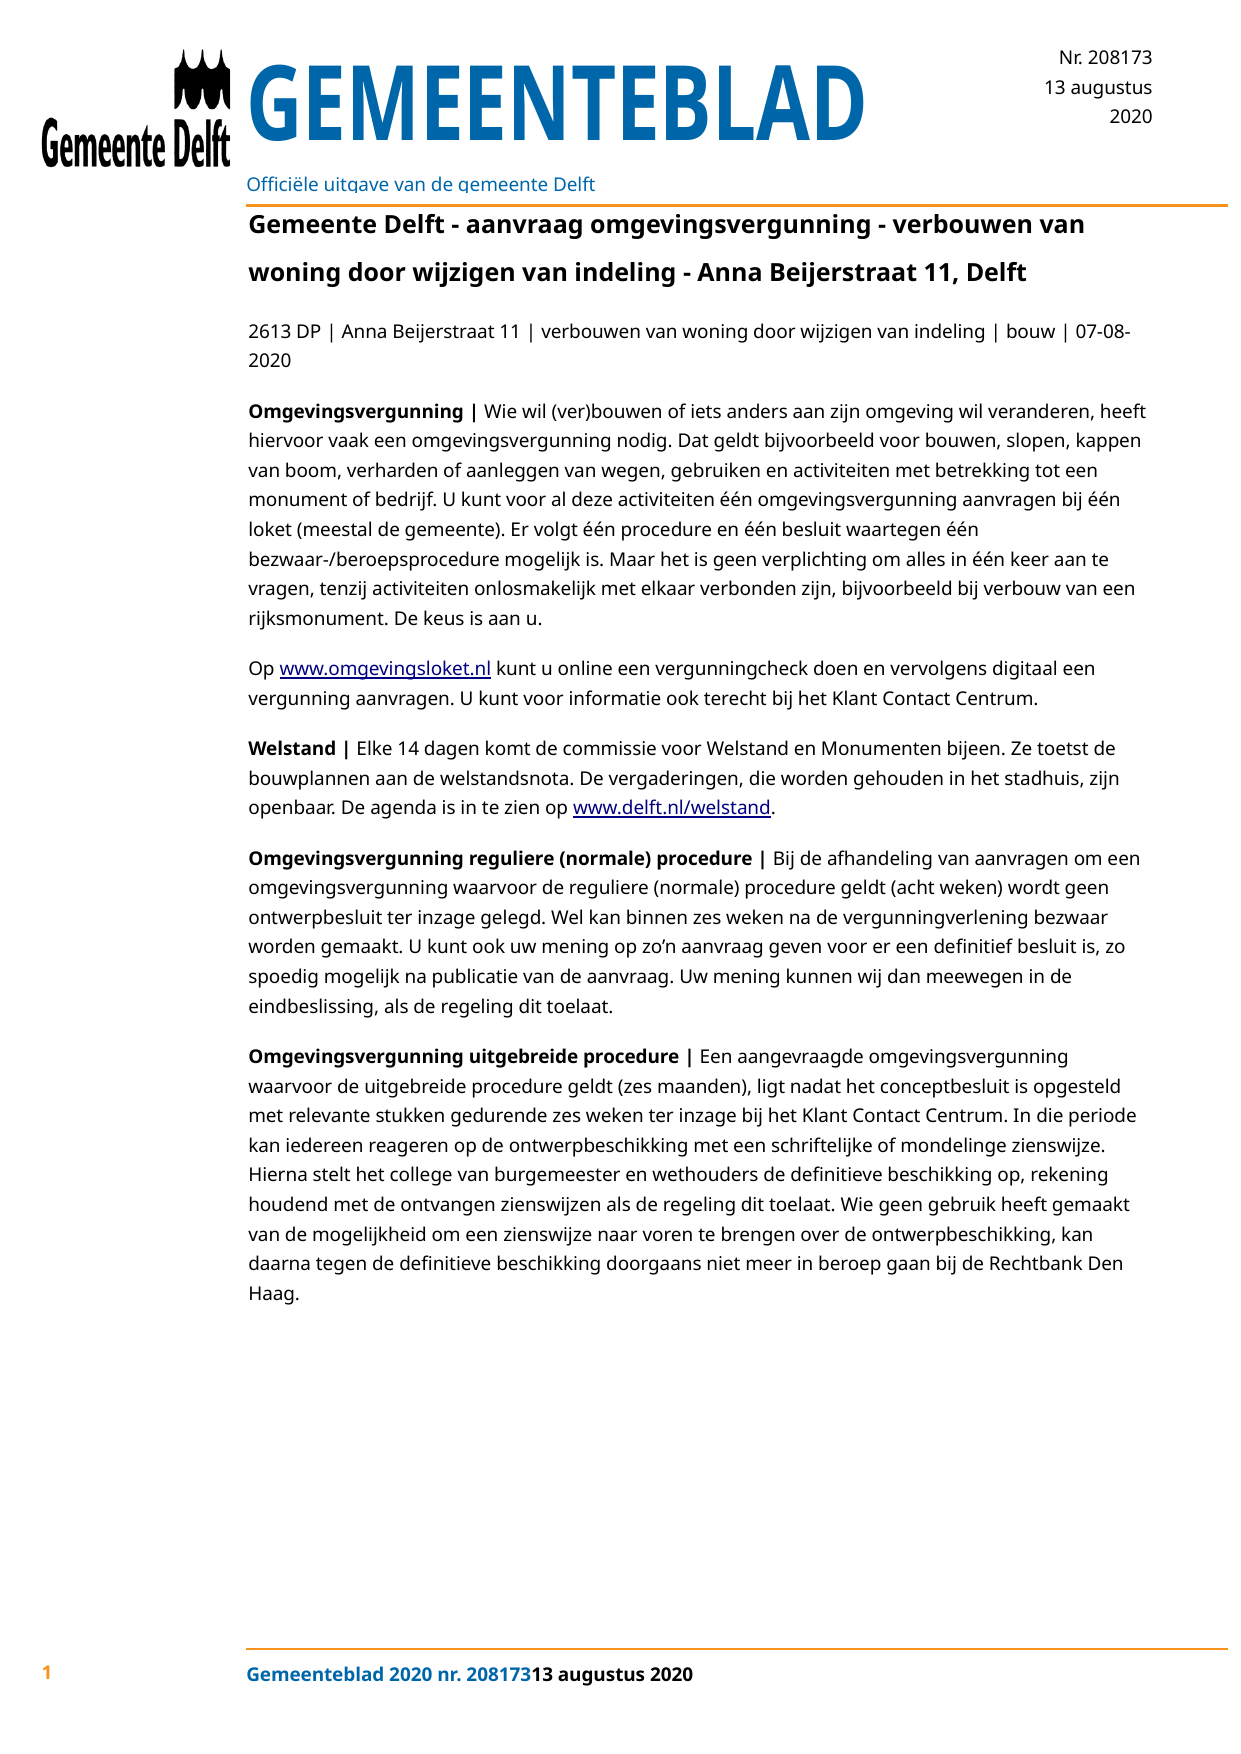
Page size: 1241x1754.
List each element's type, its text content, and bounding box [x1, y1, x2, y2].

text Omgevingsvergunning | Wie wil (ver)bouwen of iets anders aan zijn omgeving wil veranderen, heeft hiervoor vaak een omgevingsvergunning nodig. Dat geldt bijvoorbeeld voor bouwen, slopen, kappen van boom, verharden of aanleggen van wegen, gebruiken en activiteiten met betrekking tot een monument of bedrijf. U kunt voor al deze activiteiten één omgevingsvergunning aanvragen bij één loket (meestal de gemeente). Er volgt één procedure en één besluit waartegen één bezwaar-/beroepsprocedure mogelijk is. Maar het is geen verplichting om alles in één keer aan te vragen, tenzij activiteiten onlosmakelijk met elkaar verbonden zijn, bijvoorbeeld bij verbouw van een rijksmonument. De keus is aan u. [248, 398, 1152, 631]
text 2613 DP | Anna Beijerstraat 11 | verbouwen van woning door wijzigen van indeling | bouw | 07-08-2020 [248, 318, 1152, 373]
text Omgevingsvergunning reguliere (normale) procedure | Bij de afhandeling van aanvragen om een omgevingsvergunning waarvoor de reguliere (normale) procedure geldt (acht weken) wordt geen ontwerpbesluit ter inzage gelegd. Wel kan binnen zes weken na de vergunningverlening bezwaar worden gemaakt. U kunt ook uw mening op zo’n aanvraag geven voor er een definitief besluit is, zo spoedig mogelijk na publicatie van de aanvraag. Uw mening kunnen wij dan meewegen in de eindbeslissing, als de regeling dit toelaat. [248, 845, 1152, 1019]
picture [41, 47, 231, 172]
text Op www.omgevingsloket.nl kunt u online een vergunningcheck doen en vervolgens digitaal een vergunning aanvragen. U kunt voor informatie ook terecht bij het Klant Contact Centrum. [248, 655, 1152, 711]
text Gemeente Delft - aanvraag omgevingsvergunning - verbouwen van woning door wijzigen van indeling - Anna Beijerstraat 11, Delft [248, 207, 1152, 288]
text Omgevingsvergunning uitgebreide procedure | Een aangevraagde omgevingsvergunning waarvoor de uitgebreide procedure geldt (zes maanden), ligt nadat het conceptbesluit is opgesteld met relevante stukken gedurende zes weken ter inzage bij het Klant Contact Centrum. In die periode kan iedereen reageren op de ontwerpbeschikking met een schriftelijke of mondelinge zienswijze. Hierna stelt het college van burgemeester en wethouders de definitieve beschikking op, rekening houdend met de ontvangen zienswijzen als de regeling dit toelaat. Wie geen gebruik heeft gemaakt van de mogelijkheid om een zienswijze naar voren te brengen over de ontwerpbeschikking, kan daarna tegen de definitieve beschikking doorgaans niet meer in beroep gaan bij de Rechtbank Den Haag. [248, 1043, 1152, 1306]
text Welstand | Elke 14 dagen komt de commissie voor Welstand en Monumenten bijeen. Ze toetst de bouwplannen aan de welstandsnota. De vergaderingen, die worden gehouden in het stadhuis, zijn openbaar. De agenda is in te zien op www.delft.nl/welstand. [248, 735, 1152, 820]
